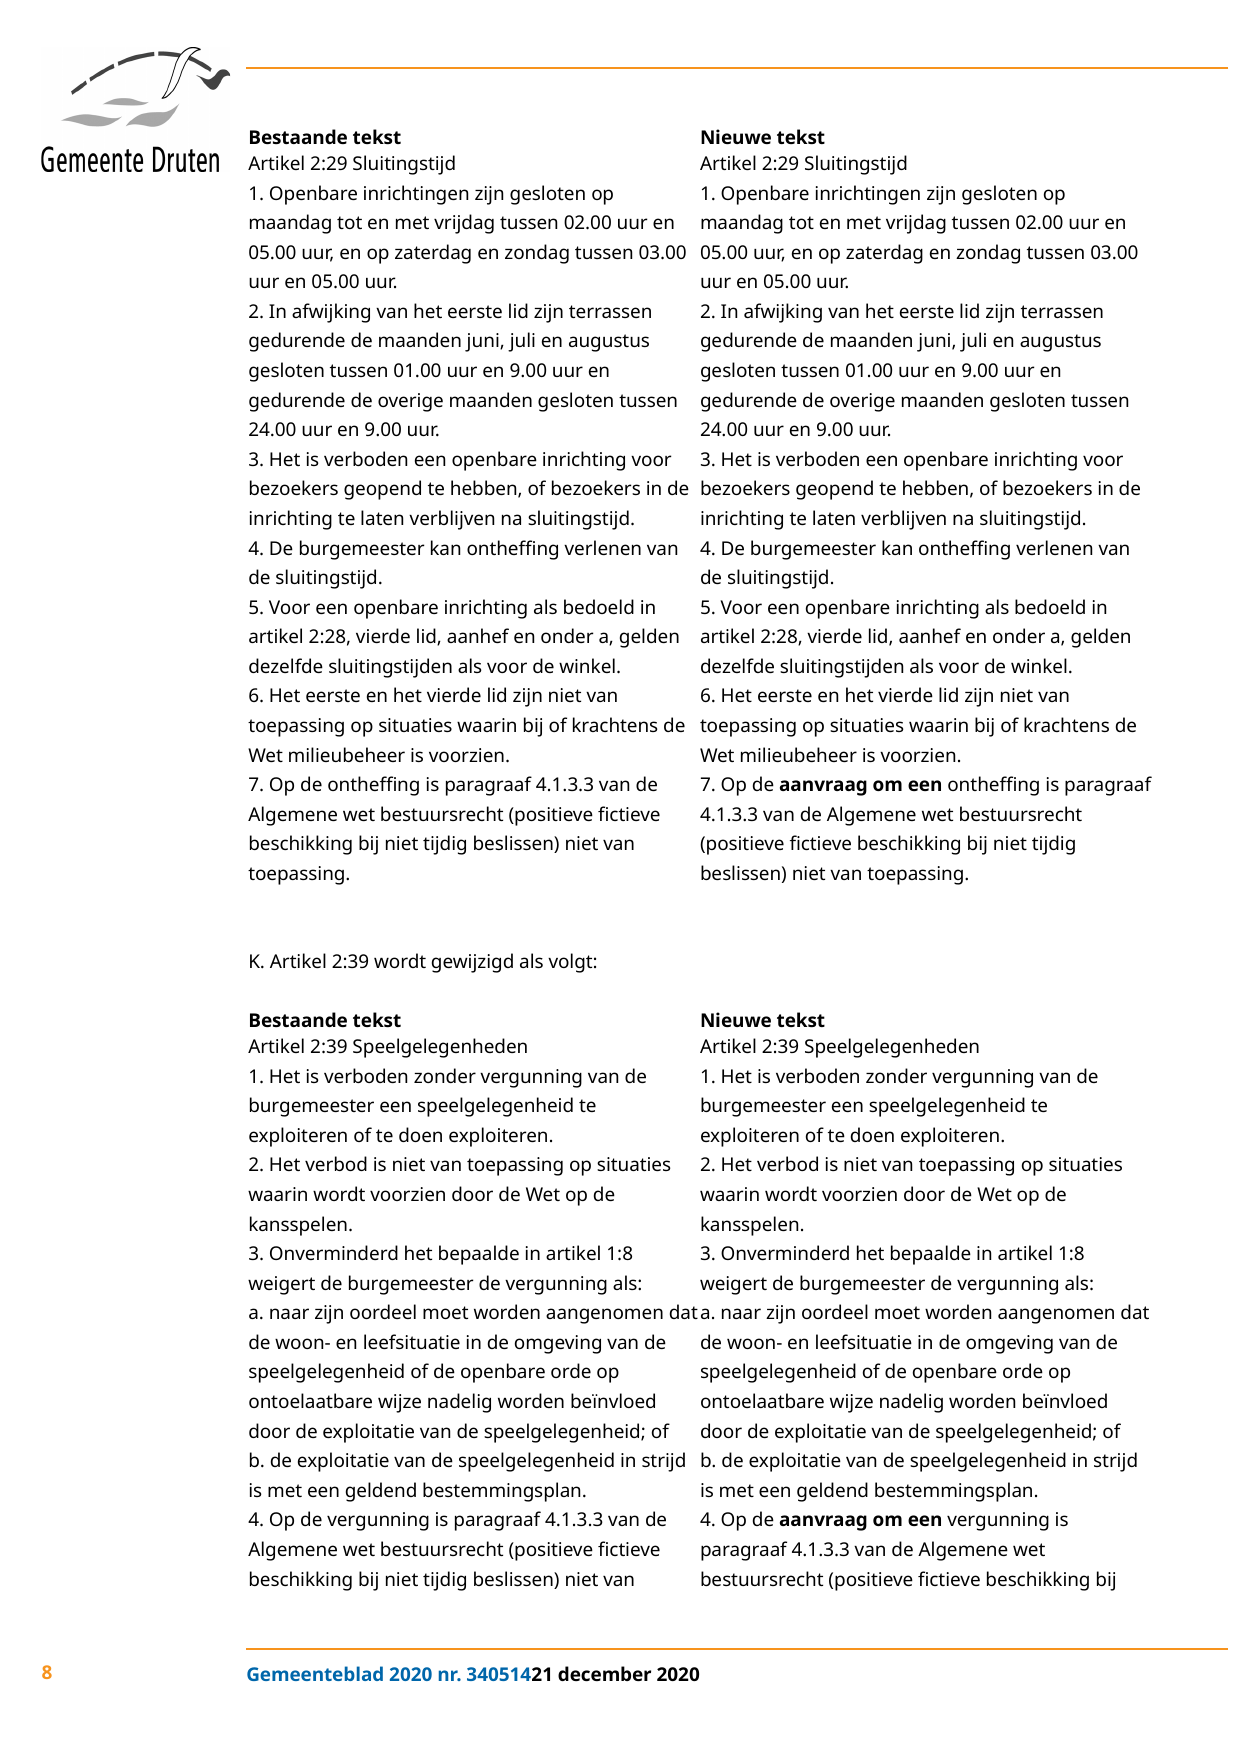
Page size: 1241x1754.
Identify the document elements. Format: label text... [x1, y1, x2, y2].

table_cell Artikel 2:39 Speelgelegenheden 1. Het is verboden zonder vergunning van de burgemeester een speelgelegenheid te exploiteren of te doen exploiteren. 2. Het verbod is niet van toepassing op situaties waarin wordt voorzien door de Wet op de kansspelen. 3. Onverminderd het bepaalde in artikel 1:8 weigert de burgemeester de vergunning als: a. naar zijn oordeel moet worden aangenomen dat de woon- en leefsituatie in de omgeving van de speelgelegenheid of de openbare orde op ontoelaatbare wijze nadelig worden beïnvloed door de exploitatie van de speelgelegenheid; of b. de exploitatie van de speelgelegenheid in strijd is met een geldend bestemmingsplan. 4. Op de aanvraag om een vergunning is paragraaf 4.1.3.3 van de Algemene wet bestuursrecht (positieve fictieve beschikking bij [700, 1033, 1152, 1592]
table_header Nieuwe tekst [700, 1008, 1152, 1033]
picture [41, 47, 231, 172]
table_header Bestaande tekst [248, 1008, 700, 1033]
table_header Nieuwe tekst [700, 125, 1152, 150]
table_cell Artikel 2:29 Sluitingstijd 1. Openbare inrichtingen zijn gesloten op maandag tot en met vrijdag tussen 02.00 uur en 05.00 uur, en op zaterdag en zondag tussen 03.00 uur en 05.00 uur. 2. In afwijking van het eerste lid zijn terrassen gedurende de maanden juni, juli en augustus gesloten tussen 01.00 uur en 9.00 uur en gedurende de overige maanden gesloten tussen 24.00 uur en 9.00 uur. 3. Het is verboden een openbare inrichting voor bezoekers geopend te hebben, of bezoekers in de inrichting te laten verblijven na sluitingstijd. 4. De burgemeester kan ontheffing verlenen van de sluitingstijd. 5. Voor een openbare inrichting als bedoeld in artikel 2:28, vierde lid, aanhef en onder a, gelden dezelfde sluitingstijden als voor de winkel. 6. Het eerste en het vierde lid zijn niet van toepassing op situaties waarin bij of krachtens de Wet milieubeheer is voorzien. 7. Op de ontheffing is paragraaf 4.1.3.3 van de Algemene wet bestuursrecht (positieve fictieve beschikking bij niet tijdig beslissen) niet van toepassing. [248, 150, 700, 916]
table_cell Artikel 2:29 Sluitingstijd 1. Openbare inrichtingen zijn gesloten op maandag tot en met vrijdag tussen 02.00 uur en 05.00 uur, en op zaterdag en zondag tussen 03.00 uur en 05.00 uur. 2. In afwijking van het eerste lid zijn terrassen gedurende de maanden juni, juli en augustus gesloten tussen 01.00 uur en 9.00 uur en gedurende de overige maanden gesloten tussen 24.00 uur en 9.00 uur. 3. Het is verboden een openbare inrichting voor bezoekers geopend te hebben, of bezoekers in de inrichting te laten verblijven na sluitingstijd. 4. De burgemeester kan ontheffing verlenen van de sluitingstijd. 5. Voor een openbare inrichting als bedoeld in artikel 2:28, vierde lid, aanhef en onder a, gelden dezelfde sluitingstijden als voor de winkel. 6. Het eerste en het vierde lid zijn niet van toepassing op situaties waarin bij of krachtens de Wet milieubeheer is voorzien. 7. Op de aanvraag om een ontheffing is paragraaf 4.1.3.3 van de Algemene wet bestuursrecht (positieve fictieve beschikking bij niet tijdig beslissen) niet van toepassing. [700, 150, 1152, 916]
text K. Artikel 2:39 wordt gewijzigd als volgt: [248, 948, 1152, 974]
table_header Bestaande tekst [248, 125, 700, 150]
table_cell Artikel 2:39 Speelgelegenheden 1. Het is verboden zonder vergunning van de burgemeester een speelgelegenheid te exploiteren of te doen exploiteren. 2. Het verbod is niet van toepassing op situaties waarin wordt voorzien door de Wet op de kansspelen. 3. Onverminderd het bepaalde in artikel 1:8 weigert de burgemeester de vergunning als: a. naar zijn oordeel moet worden aangenomen dat de woon- en leefsituatie in de omgeving van de speelgelegenheid of de openbare orde op ontoelaatbare wijze nadelig worden beïnvloed door de exploitatie van de speelgelegenheid; of b. de exploitatie van de speelgelegenheid in strijd is met een geldend bestemmingsplan. 4. Op de vergunning is paragraaf 4.1.3.3 van de Algemene wet bestuursrecht (positieve fictieve beschikking bij niet tijdig beslissen) niet van [248, 1033, 700, 1592]
